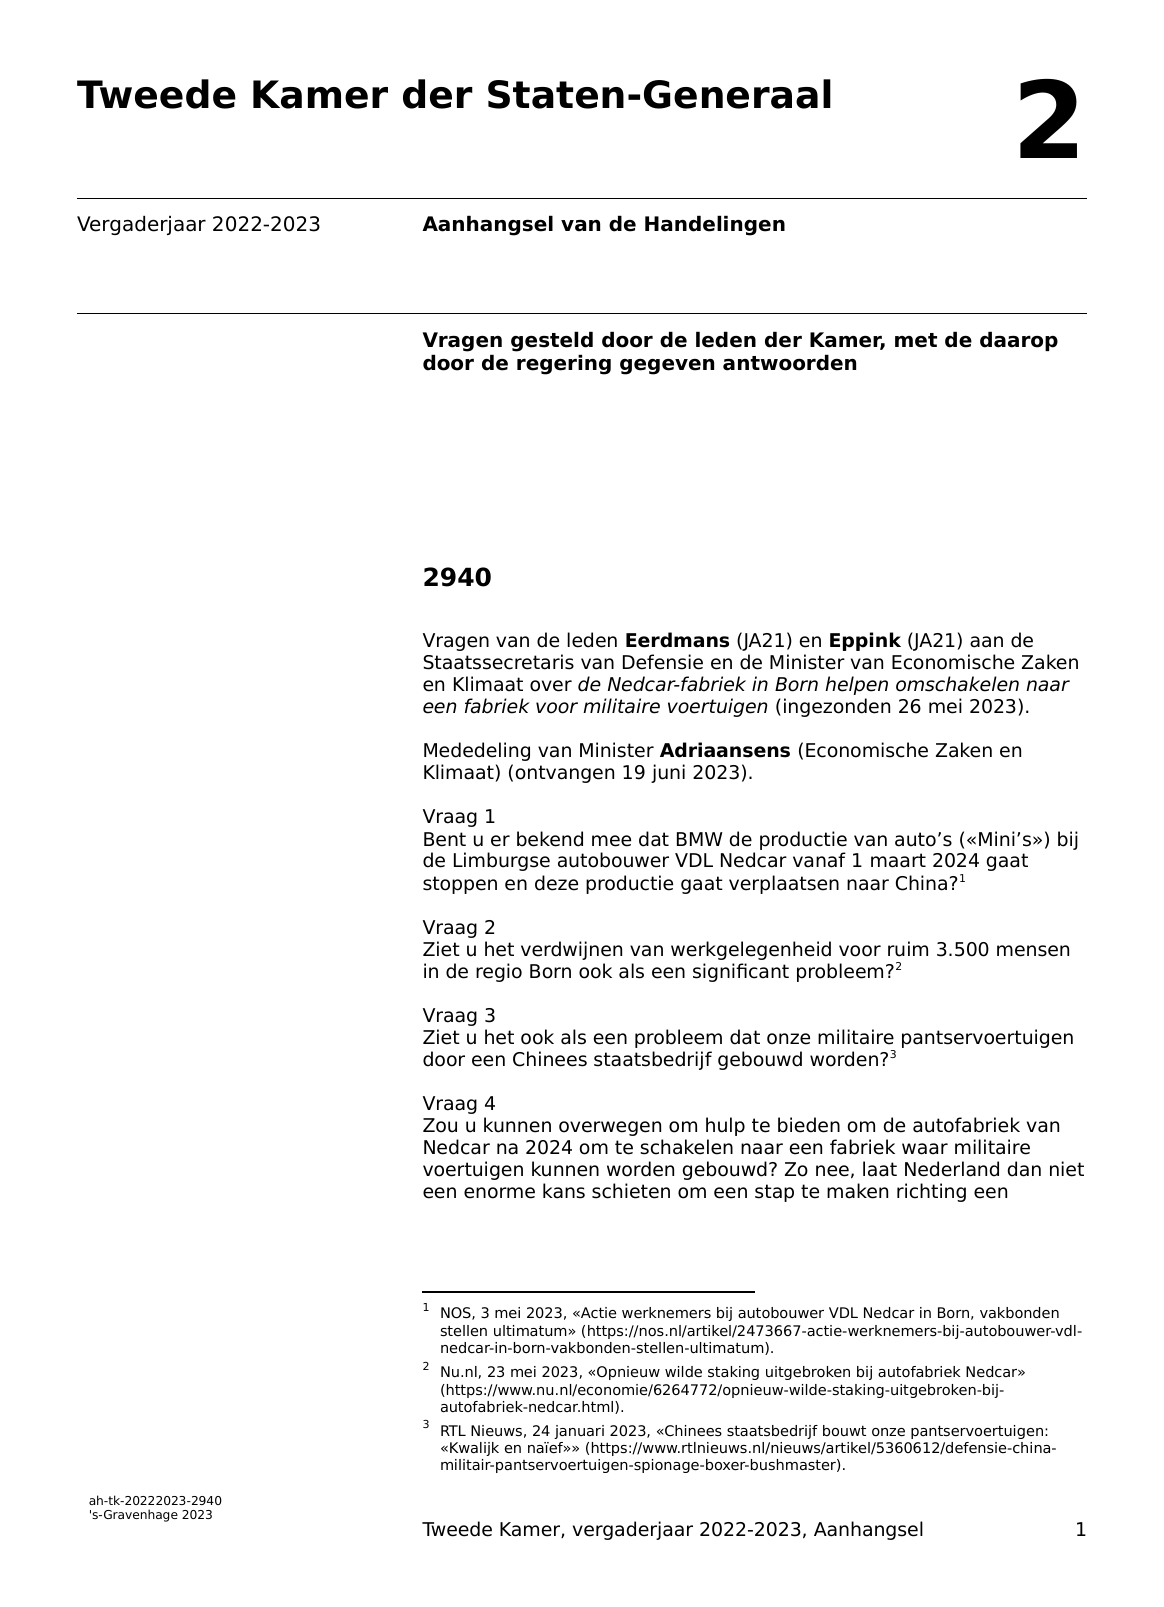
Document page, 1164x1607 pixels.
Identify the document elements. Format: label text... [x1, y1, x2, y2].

table_cell Vergaderjaar 2022-2023 [77, 199, 422, 313]
text Vraag 2 [422, 917, 1087, 938]
text Vragen van de leden Eerdmans (JA21) en Eppink (JA21) aan de Staatssecretaris van Defensie en de Minister van Economische Zaken en Klimaat over de Nedcar-fabriek in Born helpen omschakelen naar een fabriek voor militaire voertuigen (ingezonden 26 mei 2023). [422, 630, 1087, 718]
text Ziet u het ook als een probleem dat onze militaire pantservoertuigen door een Chinees staatsbedrijf gebouwd worden? [422, 1027, 1087, 1071]
text NOS, 3 mei 2023, «Actie werknemers bij autobouwer VDL Nedcar in Born, vakbonden stellen ultimatum» (https://nos.nl/artikel/2473667-actie-werknemers-bij-autobouwer-vdl-nedcar-in-born-vakbonden-stellen-ultimatum). [422, 1301, 1087, 1357]
table_header 2 [886, 59, 1087, 198]
text Zou u kunnen overwegen om hulp te bieden om de autofabriek van Nedcar na 2024 om te schakelen naar een fabriek waar militaire voertuigen kunnen worden gebouwd? Zo nee, laat Nederland dan niet een enorme kans schieten om een stap te maken richting een [422, 1115, 1087, 1203]
text Vraag 4 [422, 1093, 1087, 1115]
text Mededeling van Minister Adriaansens (Economische Zaken en Klimaat) (ontvangen 19 juni 2023). [422, 740, 1087, 784]
text 2940 [422, 563, 1087, 592]
table_header Tweede Kamer der Staten-Generaal [77, 59, 886, 198]
text Ziet u het verdwijnen van werkgelegenheid voor ruim 3.500 mensen in de regio Born ook als een significant probleem? [422, 938, 1087, 982]
text Vraag 3 [422, 1005, 1087, 1027]
text ah-tk-20222023-2940 [88, 1494, 323, 1508]
table_cell Aanhangsel van de Handelingen [422, 199, 1087, 313]
text Vraag 1 [422, 806, 1087, 828]
text Nu.nl, 23 mei 2023, «Opnieuw wilde staking uitgebroken bij autofabriek Nedcar» (https://www.nu.nl/economie/6264772/opnieuw-wilde-staking-uitgebroken-bij-autofabriek-nedcar.html). [422, 1360, 1087, 1416]
text 's-Gravenhage 2023 [88, 1508, 323, 1522]
text RTL Nieuws, 24 januari 2023, «Chinees staatsbedrijf bouwt onze pantservoertuigen: «Kwalijk en naïef»» (https://www.rtlnieuws.nl/nieuws/artikel/5360612/defensie-china-militair-pantservoertuigen-spionage-boxer-bushmaster). [422, 1418, 1087, 1474]
table_cell Vragen gesteld door de leden der Kamer, met de daarop door de regering gegeven antwoorden [422, 314, 1087, 375]
table_cell [77, 314, 422, 375]
text Bent u er bekend mee dat BMW de productie van auto’s («Mini’s») bij de Limburgse autobouwer VDL Nedcar vanaf 1 maart 2024 gaat stoppen en deze productie gaat verplaatsen naar China? [422, 828, 1087, 894]
